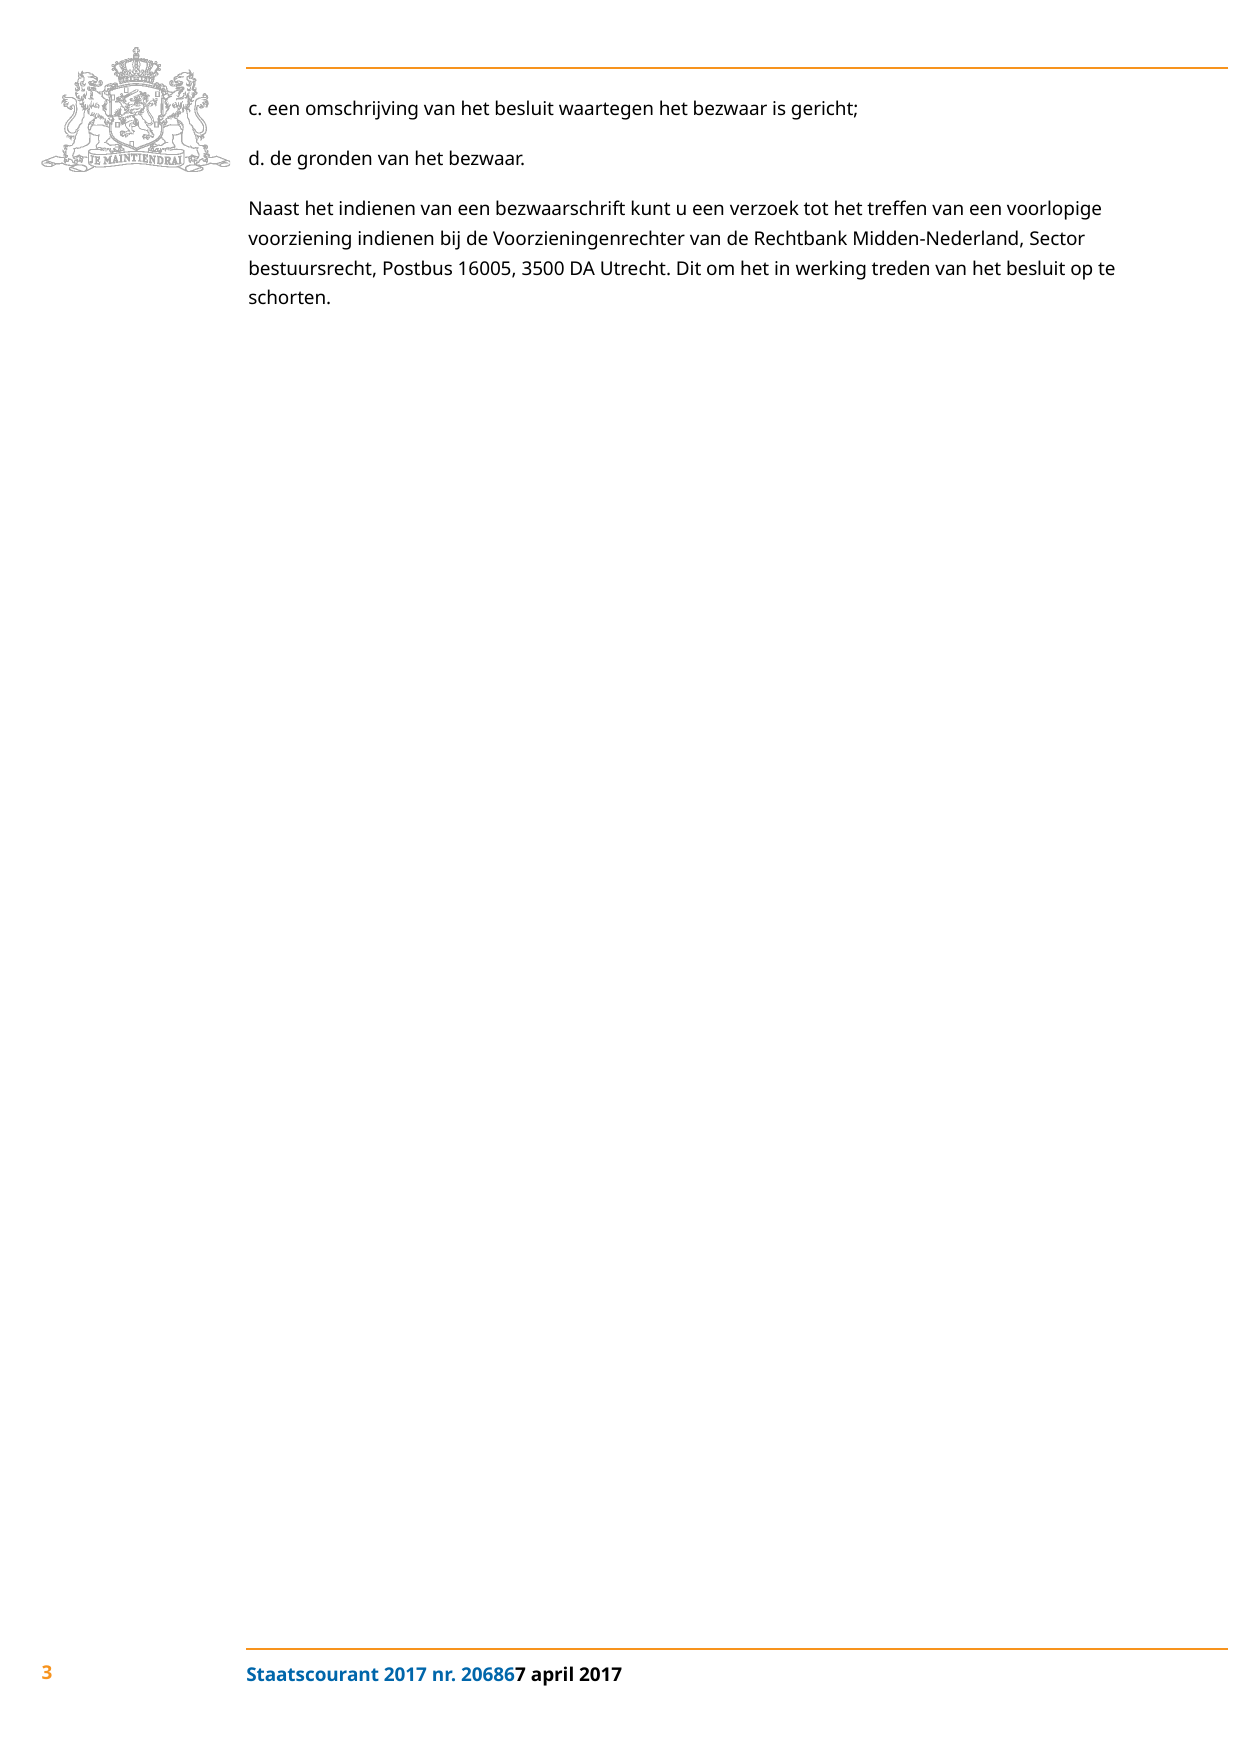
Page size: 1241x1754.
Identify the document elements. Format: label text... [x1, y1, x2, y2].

text Naast het indienen van een bezwaarschrift kunt u een verzoek tot het treffen van een voorlopige voorziening indienen bij de Voorzieningenrechter van de Rechtbank Midden-Nederland, Sector bestuursrecht, Postbus 16005, 3500 DA Utrecht. Dit om het in werking treden van het besluit op te schorten. [248, 196, 1152, 310]
picture [41, 47, 231, 172]
text d. de gronden van het bezwaar. [248, 145, 1152, 171]
text c. een omschrijving van het besluit waartegen het bezwaar is gericht; [248, 95, 1152, 121]
